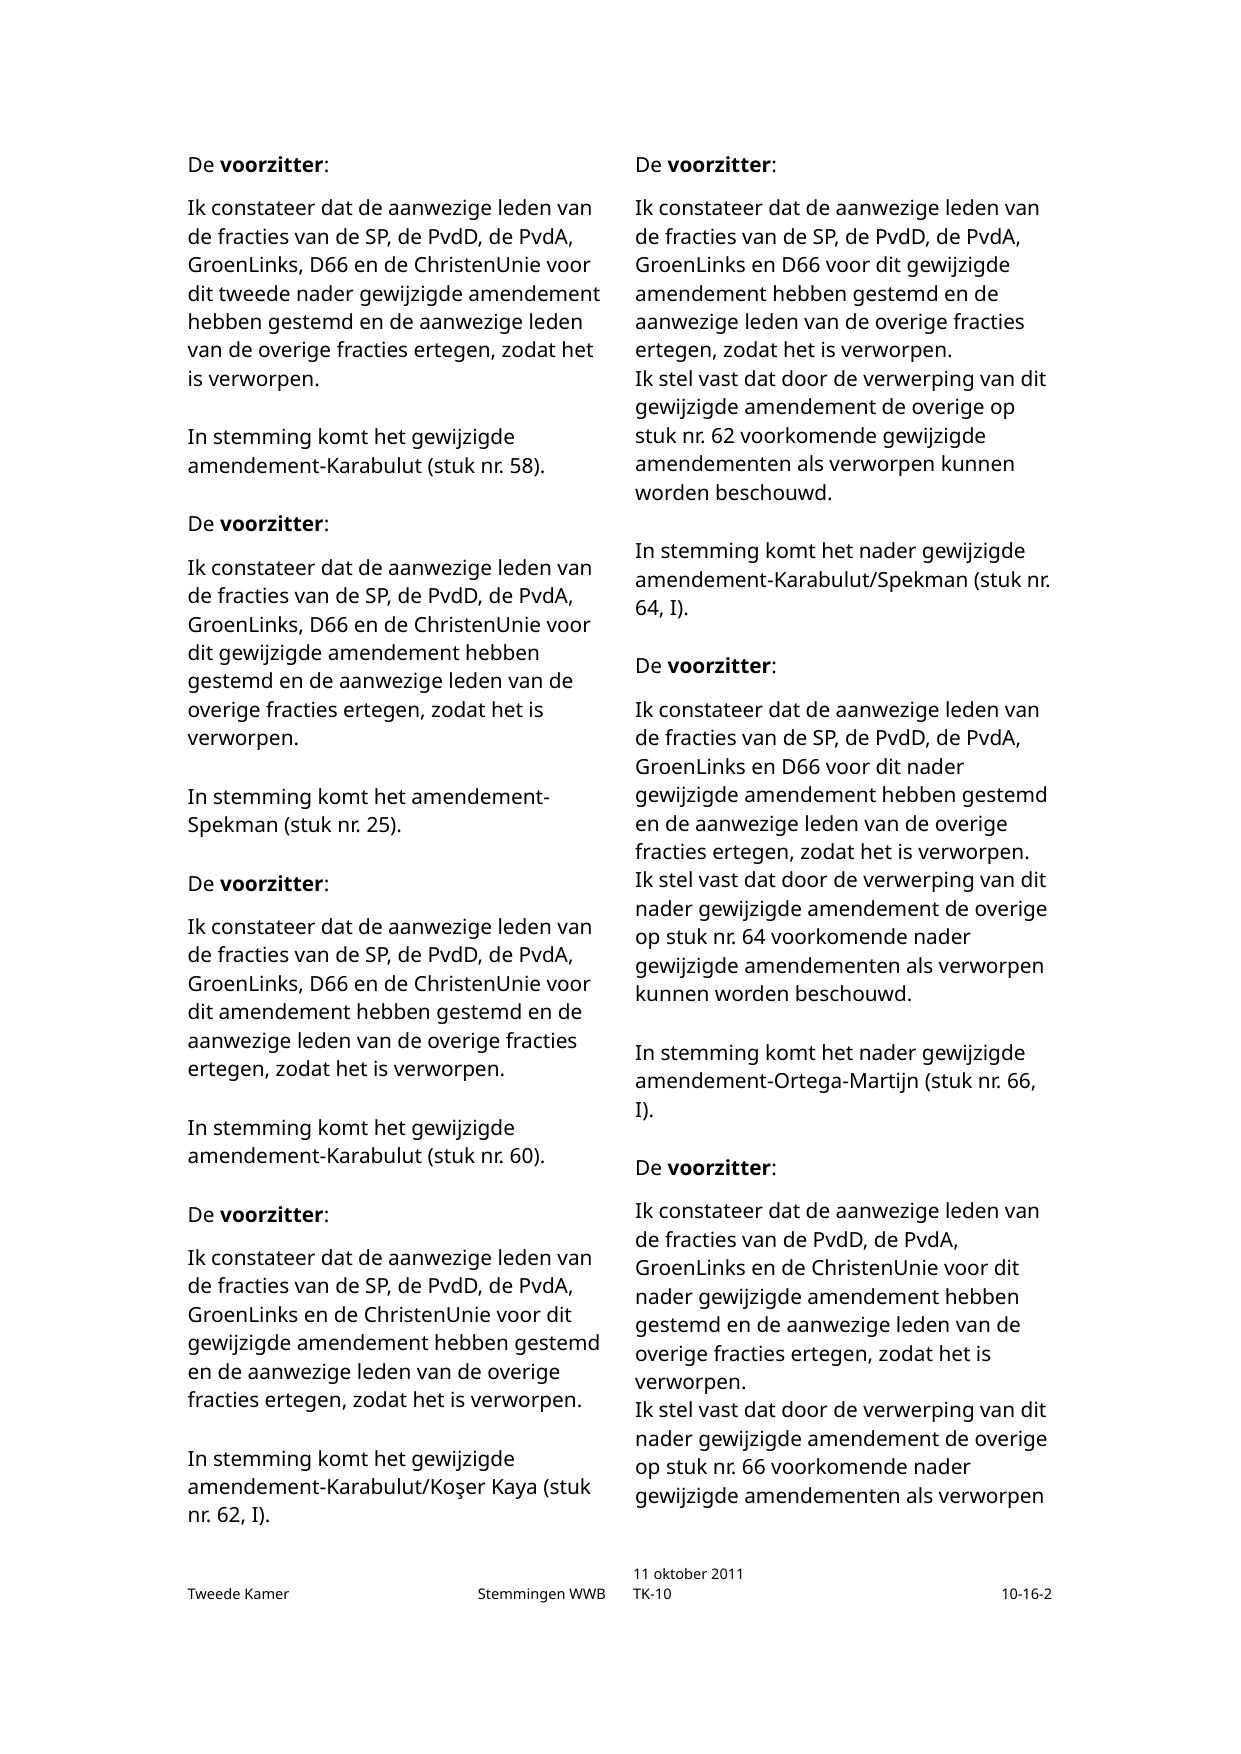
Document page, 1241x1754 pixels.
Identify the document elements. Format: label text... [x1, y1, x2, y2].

text Ik constateer dat de aanwezige leden van de fracties van de SP, de PvdD, de PvdA, GroenLinks en D66 voor dit gewijzigde amendement hebben gestemd en de aanwezige leden van de overige fracties ertegen, zodat het is verworpen. [635, 193, 1053, 364]
text Ik constateer dat de aanwezige leden van de fracties van de SP, de PvdD, de PvdA, GroenLinks, D66 en de ChristenUnie voor dit gewijzigde amendement hebben gestemd en de aanwezige leden van de overige fracties ertegen, zodat het is verworpen. [187, 553, 605, 752]
text Ik constateer dat de aanwezige leden van de fracties van de SP, de PvdD, de PvdA, GroenLinks en de ChristenUnie voor dit gewijzigde amendement hebben gestemd en de aanwezige leden van de overige fracties ertegen, zodat het is verworpen. [187, 1243, 605, 1414]
text De voorzitter: [635, 652, 1053, 680]
text De voorzitter: [187, 150, 605, 178]
text Ik stel vast dat door de verwerping van dit gewijzigde amendement de overige op stuk nr. 62 voorkomende gewijzigde amendementen als verworpen kunnen worden beschouwd. [635, 364, 1053, 506]
text De voorzitter: [635, 150, 1053, 178]
text In stemming komt het gewijzigde amendement-Karabulut (stuk nr. 58). [187, 422, 605, 479]
text In stemming komt het gewijzigde amendement-Karabulut (stuk nr. 60). [187, 1113, 605, 1170]
text In stemming komt het gewijzigde amendement-Karabulut/Koşer Kaya (stuk nr. 62, I). [187, 1444, 605, 1529]
text Ik constateer dat de aanwezige leden van de fracties van de PvdD, de PvdA, GroenLinks en de ChristenUnie voor dit nader gewijzigde amendement hebben gestemd en de aanwezige leden van de overige fracties ertegen, zodat het is verworpen. [635, 1197, 1053, 1396]
text De voorzitter: [187, 869, 605, 897]
text In stemming komt het nader gewijzigde amendement-Ortega-Martijn (stuk nr. 66, I). [635, 1038, 1053, 1123]
text De voorzitter: [187, 1200, 605, 1228]
text De voorzitter: [635, 1153, 1053, 1182]
text Ik constateer dat de aanwezige leden van de fracties van de SP, de PvdD, de PvdA, GroenLinks en D66 voor dit nader gewijzigde amendement hebben gestemd en de aanwezige leden van de overige fracties ertegen, zodat het is verworpen. [635, 695, 1053, 866]
text Ik stel vast dat door de verwerping van dit nader gewijzigde amendement de overige op stuk nr. 64 voorkomende nader gewijzigde amendementen als verworpen kunnen worden beschouwd. [635, 866, 1053, 1008]
text Ik constateer dat de aanwezige leden van de fracties van de SP, de PvdD, de PvdA, GroenLinks, D66 en de ChristenUnie voor dit amendement hebben gestemd en de aanwezige leden van de overige fracties ertegen, zodat het is verworpen. [187, 912, 605, 1083]
text Ik stel vast dat door de verwerping van dit nader gewijzigde amendement de overige op stuk nr. 66 voorkomende nader gewijzigde amendementen als verworpen [635, 1396, 1053, 1509]
text Ik constateer dat de aanwezige leden van de fracties van de SP, de PvdD, de PvdA, GroenLinks, D66 en de ChristenUnie voor dit tweede nader gewijzigde amendement hebben gestemd en de aanwezige leden van de overige fracties ertegen, zodat het is verworpen. [187, 193, 605, 392]
text In stemming komt het nader gewijzigde amendement-Karabulut/Spekman (stuk nr. 64, I). [635, 536, 1053, 622]
text De voorzitter: [187, 509, 605, 538]
text In stemming komt het amendement-Spekman (stuk nr. 25). [187, 782, 605, 839]
